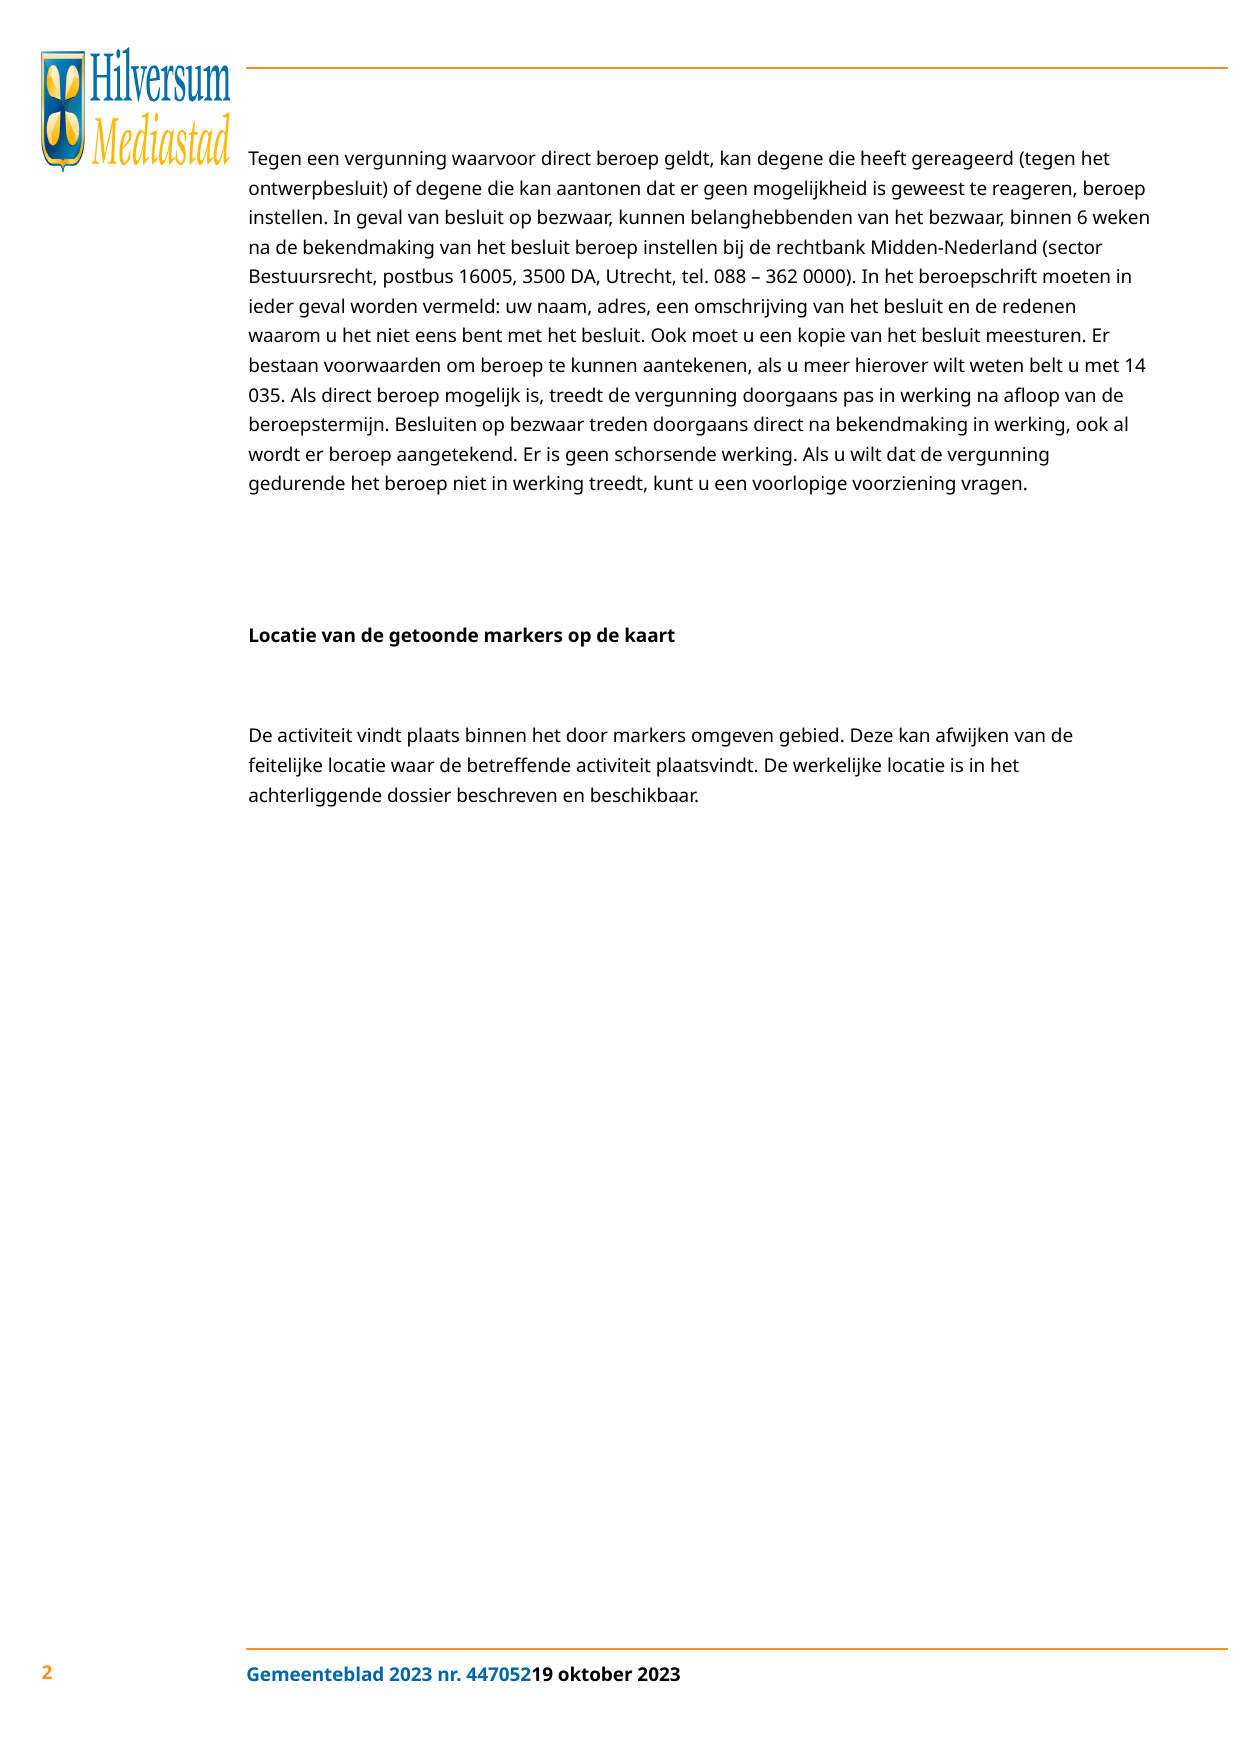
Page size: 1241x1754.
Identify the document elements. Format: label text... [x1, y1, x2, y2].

text Locatie van de getoonde markers op de kaart [248, 622, 1152, 648]
text De activiteit vindt plaats binnen het door markers omgeven gebied. Deze kan afwijken van de feitelijke locatie waar de betreffende activiteit plaatsvindt. De werkelijke locatie is in het achterliggende dossier beschreven en beschikbaar. [248, 723, 1152, 808]
text Tegen een vergunning waarvoor direct beroep geldt, kan degene die heeft gereageerd (tegen het ontwerpbesluit) of degene die kan aantonen dat er geen mogelijkheid is geweest te reageren, beroep instellen. In geval van besluit op bezwaar, kunnen belanghebbenden van het bezwaar, binnen 6 weken na de bekendmaking van het besluit beroep instellen bij de rechtbank Midden-Nederland (sector Bestuursrecht, postbus 16005, 3500 DA, Utrecht, tel. 088 – 362 0000). In het beroepschrift moeten in ieder geval worden vermeld: uw naam, adres, een omschrijving van het besluit en de redenen waarom u het niet eens bent met het besluit. Ook moet u een kopie van het besluit meesturen. Er bestaan voorwaarden om beroep te kunnen aantekenen, als u meer hierover wilt weten belt u met 14 035. Als direct beroep mogelijk is, treedt de vergunning doorgaans pas in werking na afloop van de beroepstermijn. Besluiten op bezwaar treden doorgaans direct na bekendmaking in werking, ook al wordt er beroep aangetekend. Er is geen schorsende werking. Als u wilt dat de vergunning gedurende het beroep niet in werking treedt, kunt u een voorlopige voorziening vragen. [248, 145, 1152, 496]
picture [41, 47, 231, 172]
